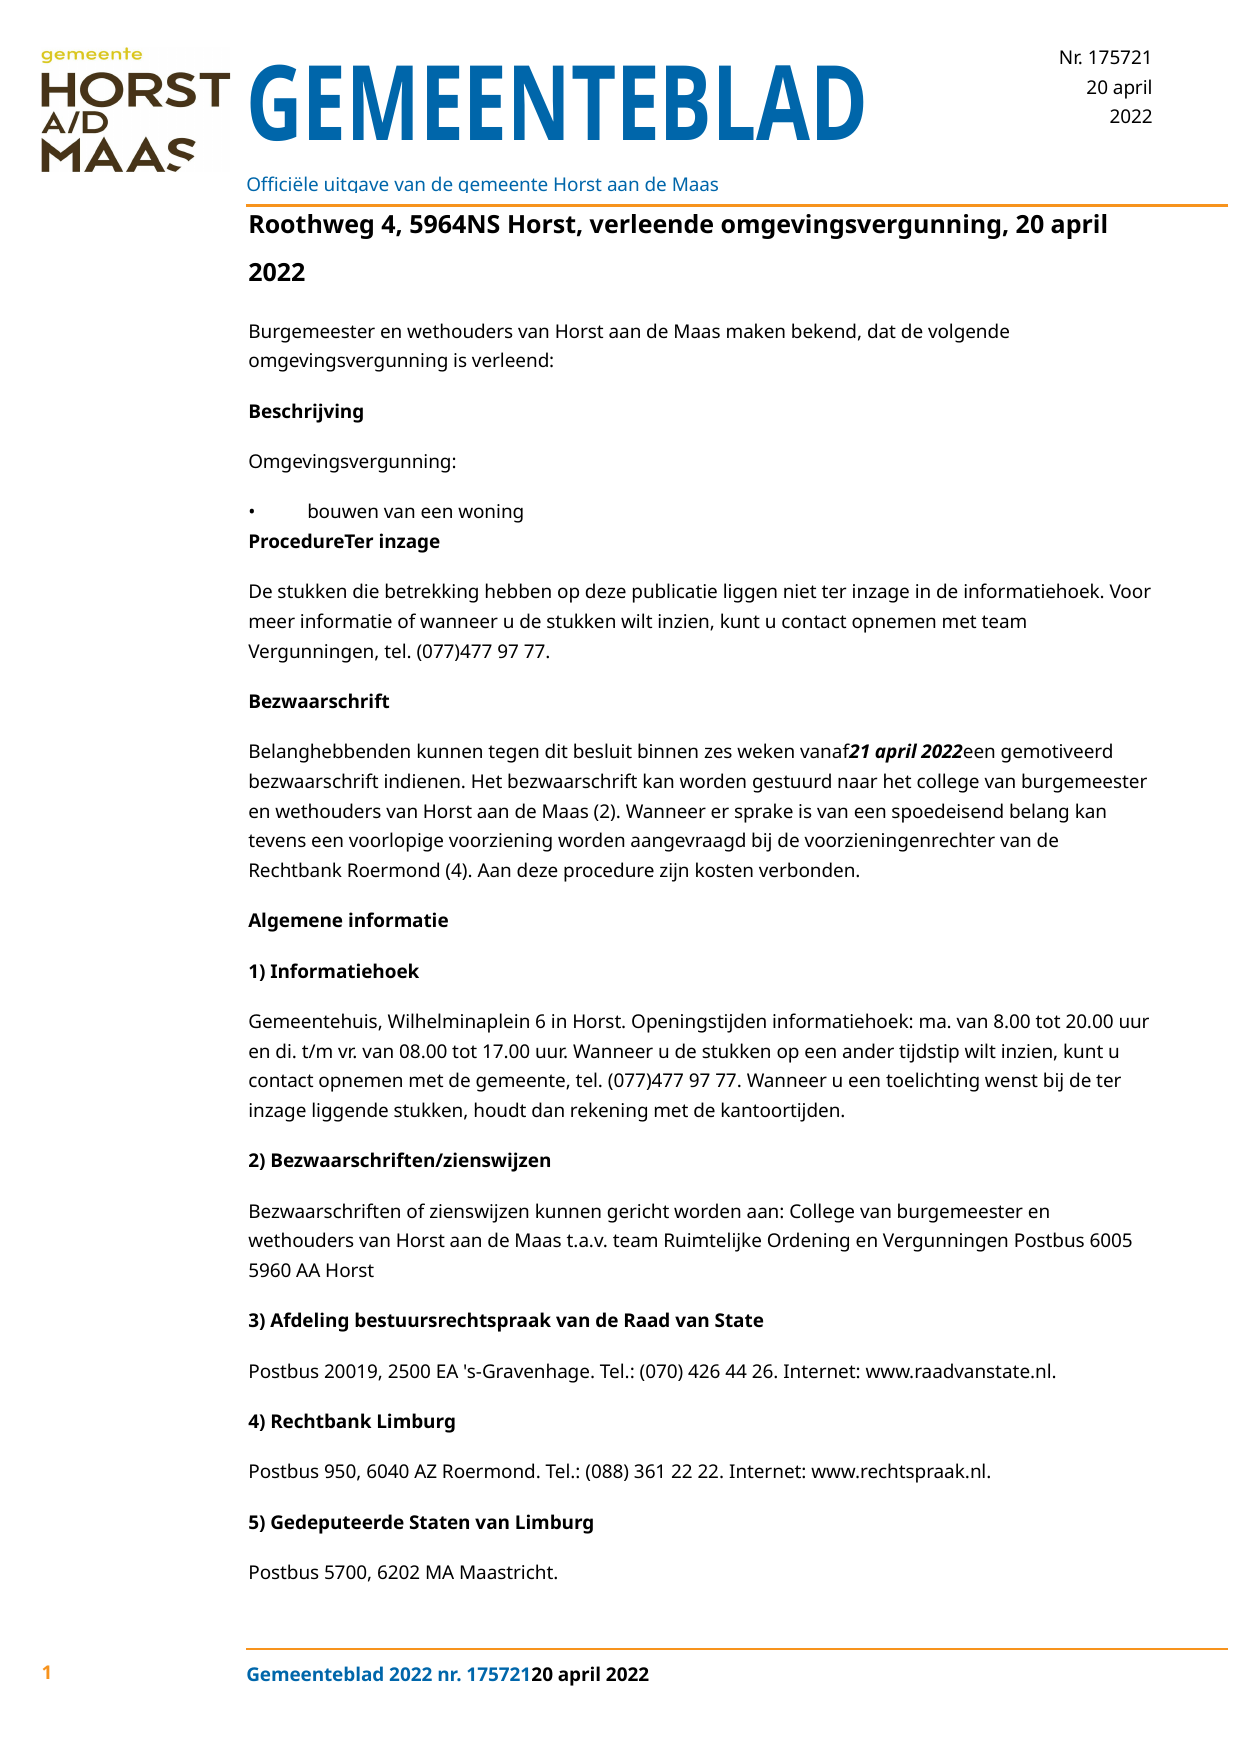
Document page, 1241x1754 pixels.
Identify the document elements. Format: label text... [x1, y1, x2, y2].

text 1) Informatiehoek [248, 958, 1152, 984]
text Roothweg 4, 5964NS Horst, verleende omgevingsvergunning, 20 april 2022 [248, 207, 1152, 288]
text Belanghebbenden kunnen tegen dit besluit binnen zes weken vanaf21 april 2022een gemotiveerd bezwaarschrift indienen. Het bezwaarschrift kan worden gestuurd naar het college van burgemeester en wethouders van Horst aan de Maas (2). Wanneer er sprake is van een spoedeisend belang kan tevens een voorlopige voorziening worden aangevraagd bij de voorzieningenrechter van de Rechtbank Roermond (4). Aan deze procedure zijn kosten verbonden. [248, 739, 1152, 883]
text 4) Rechtbank Limburg [248, 1408, 1152, 1434]
list bouwen van een woning [248, 499, 1152, 524]
text 5) Gedeputeerde Staten van Limburg [248, 1509, 1152, 1535]
text Bezwaarschrift [248, 688, 1152, 714]
text 3) Afdeling bestuursrechtspraak van de Raad van State [248, 1307, 1152, 1333]
text De stukken die betrekking hebben op deze publicatie liggen niet ter inzage in de informatiehoek. Voor meer informatie of wanneer u de stukken wilt inzien, kunt u contact opnemen met team Vergunningen, tel. (077)477 97 77. [248, 579, 1152, 664]
text Postbus 5700, 6202 MA Maastricht. [248, 1559, 1152, 1585]
text Algemene informatie [248, 907, 1152, 933]
text Bezwaarschriften of zienswijzen kunnen gericht worden aan: College van burgemeester en wethouders van Horst aan de Maas t.a.v. team Ruimtelijke Ordening en Vergunningen Postbus 6005 5960 AA Horst [248, 1198, 1152, 1283]
text Burgemeester en wethouders van Horst aan de Maas maken bekend, dat de volgende omgevingsvergunning is verleend: [248, 318, 1152, 373]
text Postbus 20019, 2500 EA 's-Gravenhage. Tel.: (070) 426 44 26. Internet: www.raadvanstate.nl. [248, 1358, 1152, 1384]
text Postbus 950, 6040 AZ Roermond. Tel.: (088) 361 22 22. Internet: www.rechtspraak.nl. [248, 1459, 1152, 1484]
text Omgevingsvergunning: [248, 448, 1152, 474]
text Gemeentehuis, Wilhelminaplein 6 in Horst. Openingstijden informatiehoek: ma. van 8.00 tot 20.00 uur en di. t/m vr. van 08.00 tot 17.00 uur. Wanneer u de stukken op een ander tijdstip wilt inzien, kunt u contact opnemen met de gemeente, tel. (077)477 97 77. Wanneer u een toelichting wenst bij de ter inzage liggende stukken, houdt dan rekening met de kantoortijden. [248, 1008, 1152, 1123]
picture [41, 47, 231, 172]
text ProcedureTer inzage [248, 528, 1152, 554]
text Beschrijving [248, 398, 1152, 424]
text 2) Bezwaarschriften/zienswijzen [248, 1147, 1152, 1173]
